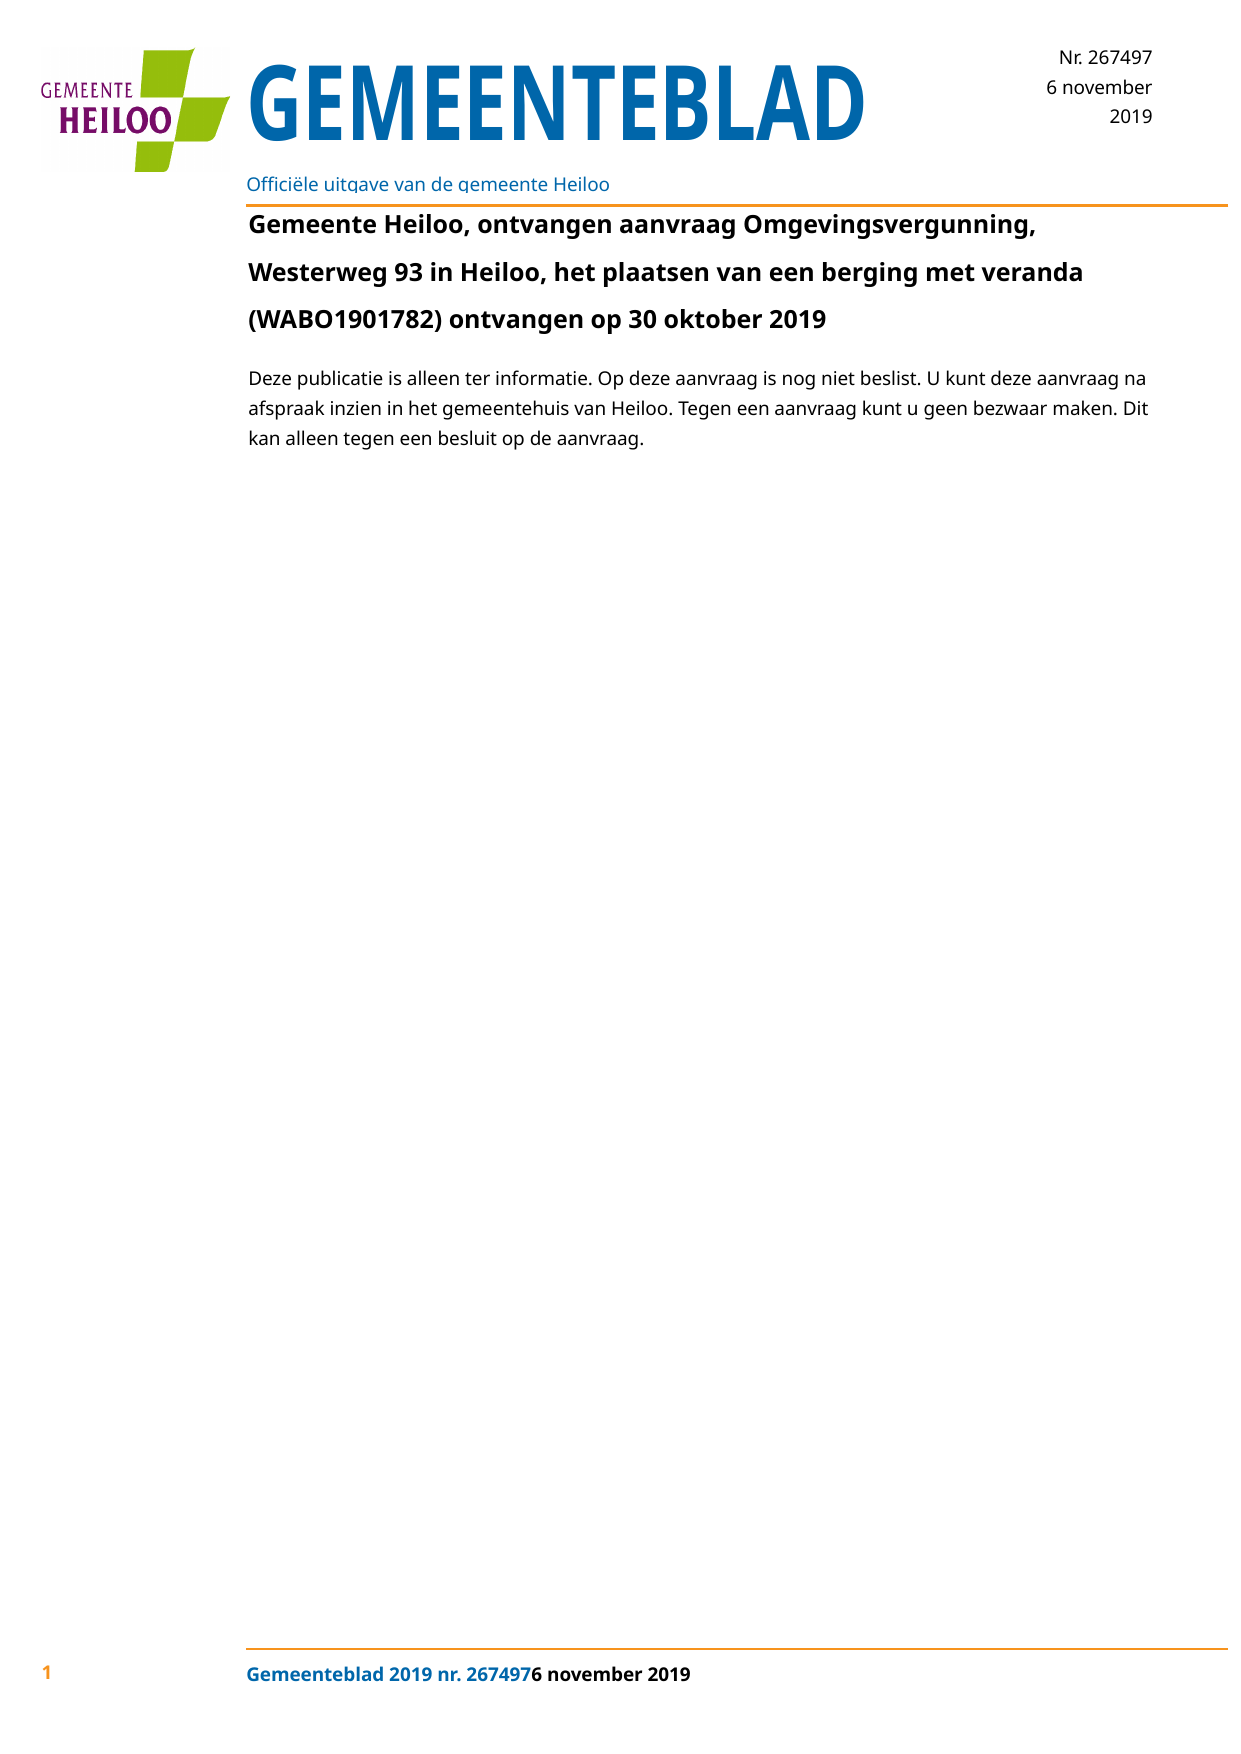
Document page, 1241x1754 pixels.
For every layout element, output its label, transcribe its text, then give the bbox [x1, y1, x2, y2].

text Deze publicatie is alleen ter informatie. Op deze aanvraag is nog niet beslist. U kunt deze aanvraag na afspraak inzien in het gemeentehuis van Heiloo. Tegen een aanvraag kunt u geen bezwaar maken. Dit kan alleen tegen een besluit op de aanvraag. [248, 366, 1152, 450]
text Gemeente Heiloo, ontvangen aanvraag Omgevingsvergunning, Westerweg 93 in Heiloo, het plaatsen van een berging met veranda (WABO1901782) ontvangen op 30 oktober 2019 [248, 207, 1152, 336]
picture [41, 47, 231, 172]
